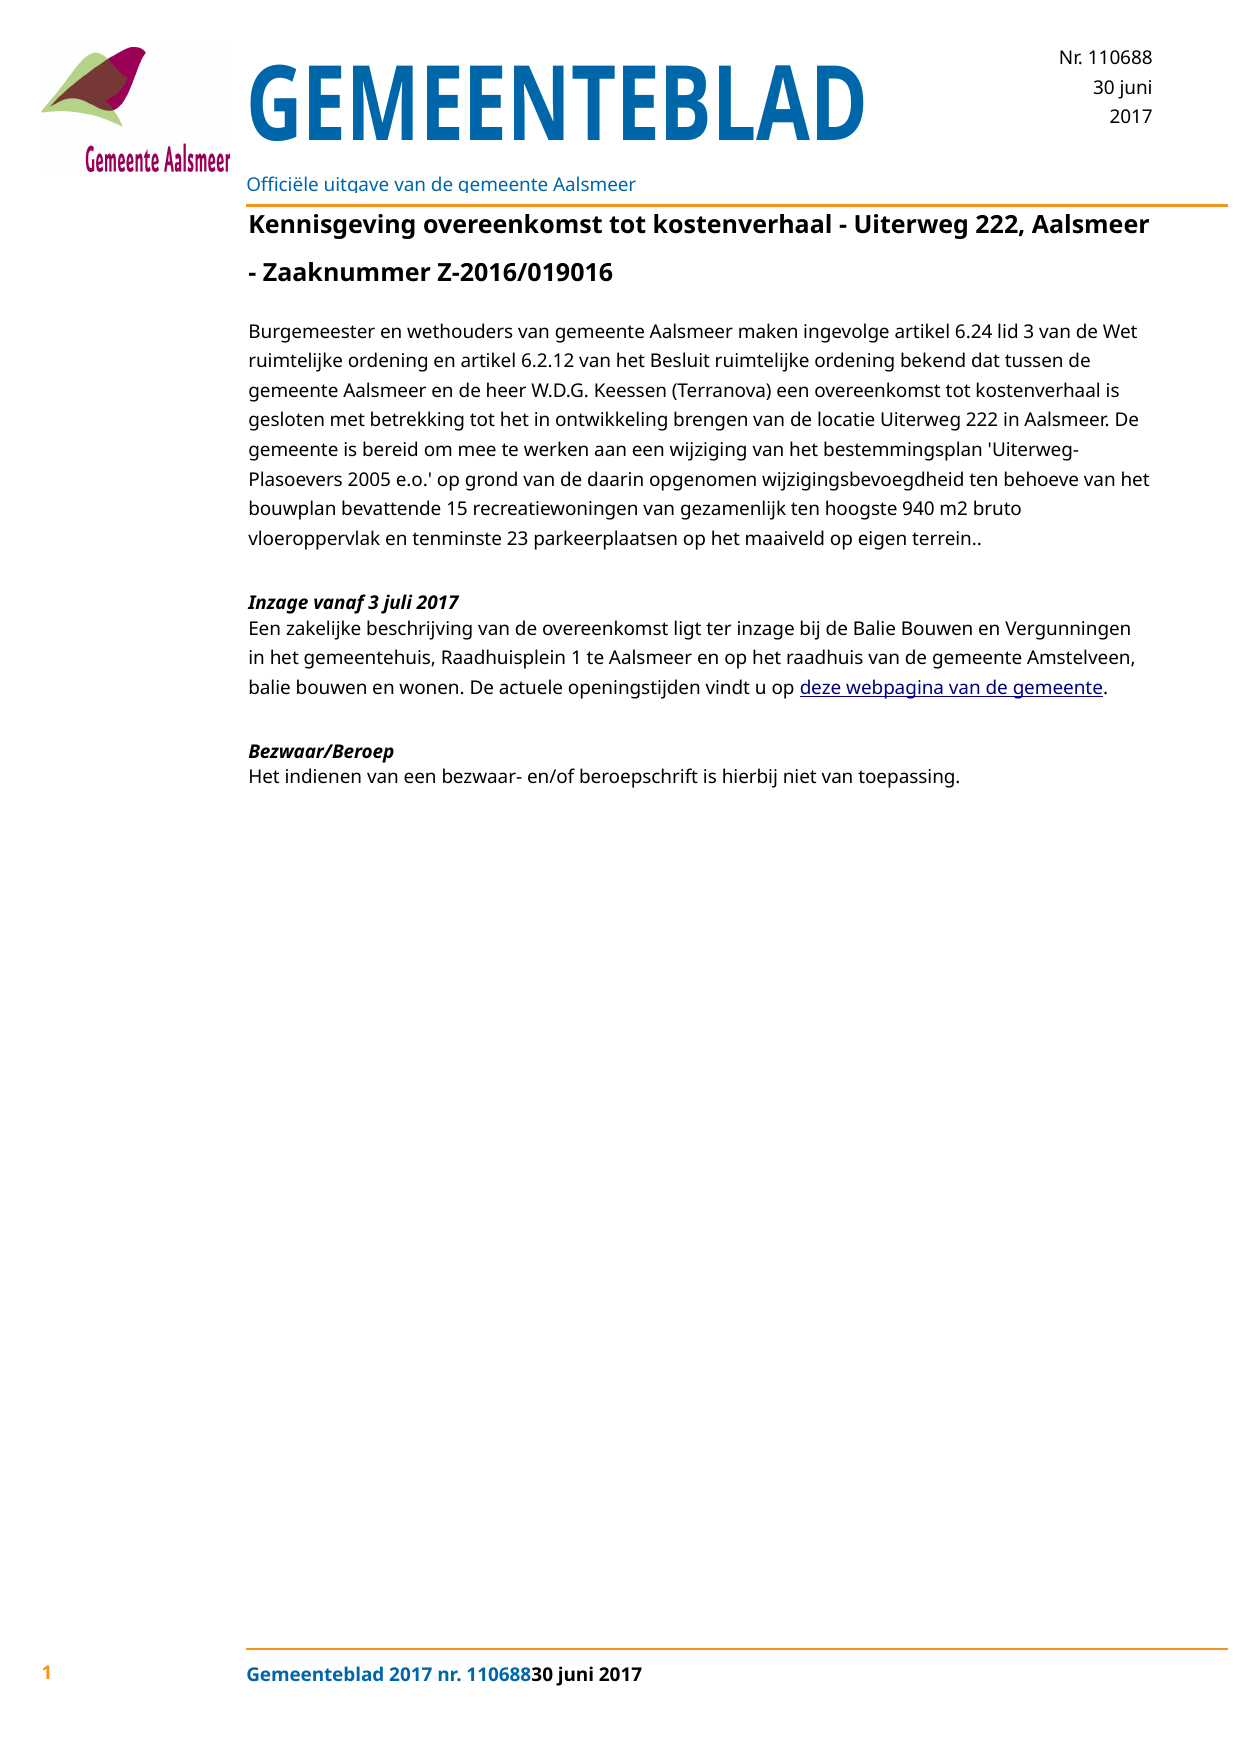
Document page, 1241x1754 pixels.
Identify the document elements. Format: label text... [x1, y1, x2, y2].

text Burgemeester en wethouders van gemeente Aalsmeer maken ingevolge artikel 6.24 lid 3 van de Wet ruimtelijke ordening en artikel 6.2.12 van het Besluit ruimtelijke ordening bekend dat tussen de gemeente Aalsmeer en de heer W.D.G. Keessen (Terranova) een overeenkomst tot kostenverhaal is gesloten met betrekking tot het in ontwikkeling brengen van de locatie Uiterweg 222 in Aalsmeer. De gemeente is bereid om mee te werken aan een wijziging van het bestemmingsplan 'Uiterweg-Plasoevers 2005 e.o.' op grond van de daarin opgenomen wijzigingsbevoegdheid ten behoeve van het bouwplan bevattende 15 recreatiewoningen van gezamenlijk ten hoogste 940 m2 bruto vloeroppervlak en tenminste 23 parkeerplaatsen op het maaiveld op eigen terrein.. [248, 318, 1152, 551]
text ​ [248, 814, 1152, 840]
text Kennisgeving overeenkomst tot kostenverhaal - Uiterweg 222, Aalsmeer - Zaaknummer Z-2016/019016 [248, 207, 1152, 288]
text Bezwaar/Beroep [248, 738, 1152, 763]
picture [41, 47, 231, 172]
text Een zakelijke beschrijving van de overeenkomst ligt ter inzage bij de Balie Bouwen en Vergunningen in het gemeentehuis, Raadhuisplein 1 te Aalsmeer en op het raadhuis van de gemeente Amstelveen, balie bouwen en wonen. De actuele openingstijden vindt u op deze webpagina van de gemeente. [248, 615, 1152, 699]
text Inzage vanaf 3 juli 2017 [248, 589, 1152, 615]
text Het indienen van een bezwaar- en/of beroepschrift is hierbij niet van toepassing. [248, 763, 1152, 789]
